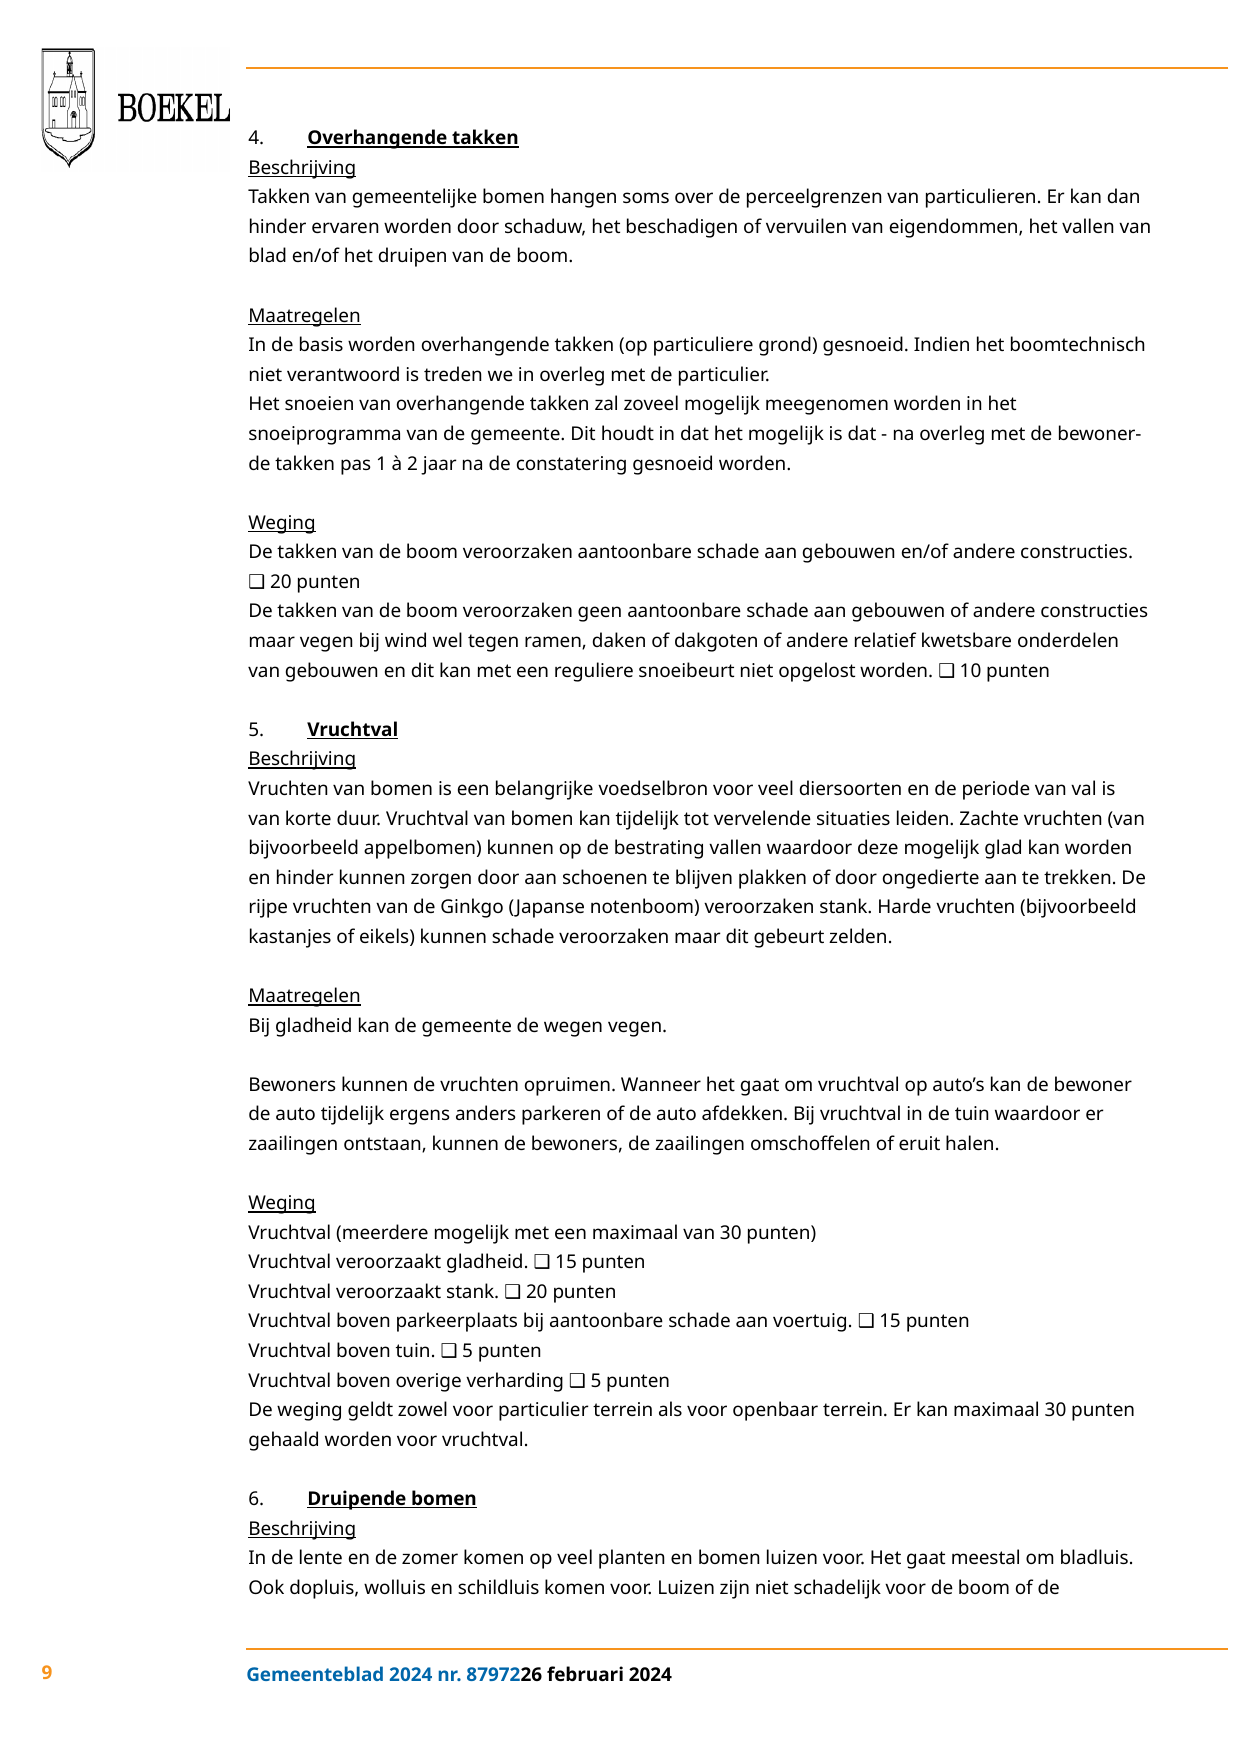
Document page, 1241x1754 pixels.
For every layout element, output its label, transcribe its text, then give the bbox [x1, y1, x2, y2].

list Vruchtval [248, 716, 1152, 742]
text In de lente en de zomer komen op veel planten en bomen luizen voor. Het gaat meestal om bladluis. Ook dopluis, wolluis en schildluis komen voor. Luizen zijn niet schadelijk voor de boom of de [248, 1544, 1152, 1600]
text Weging [248, 1189, 1152, 1215]
text Takken van gemeentelijke bomen hangen soms over de perceelgrenzen van particulieren. Er kan dan hinder ervaren worden door schaduw, het beschadigen of vervuilen van eigendommen, het vallen van blad en/of het druipen van de boom. [248, 183, 1152, 268]
text Bewoners kunnen de vruchten opruimen. Wanneer het gaat om vruchtval op auto’s kan de bewoner de auto tijdelijk ergens anders parkeren of de auto afdekken. Bij vruchtval in de tuin waardoor er zaailingen ontstaan, kunnen de bewoners, de zaailingen omschoffelen of eruit halen. [248, 1071, 1152, 1156]
text De takken van de boom veroorzaken aantoonbare schade aan gebouwen en/of andere constructies. ❑ 20 punten [248, 538, 1152, 594]
text Vruchtval veroorzaakt gladheid. ❑ 15 punten [248, 1248, 1152, 1274]
text Vruchtval boven tuin. ❑ 5 punten [248, 1337, 1152, 1363]
text Maatregelen [248, 982, 1152, 1008]
text Vruchten van bomen is een belangrijke voedselbron voor veel diersoorten en de periode van val is van korte duur. Vruchtval van bomen kan tijdelijk tot vervelende situaties leiden. Zachte vruchten (van bijvoorbeeld appelbomen) kunnen op de bestrating vallen waardoor deze mogelijk glad kan worden en hinder kunnen zorgen door aan schoenen te blijven plakken of door ongedierte aan te trekken. De rijpe vruchten van de Ginkgo (Japanse notenboom) veroorzaken stank. Harde vruchten (bijvoorbeeld kastanjes of eikels) kunnen schade veroorzaken maar dit gebeurt zelden. [248, 775, 1152, 949]
text Vruchtval veroorzaakt stank. ❑ 20 punten [248, 1278, 1152, 1304]
text De weging geldt zowel voor particulier terrein als voor openbaar terrein. Er kan maximaal 30 punten gehaald worden voor vruchtval. [248, 1396, 1152, 1452]
text Weging [248, 509, 1152, 535]
text Het snoeien van overhangende takken zal zoveel mogelijk meegenomen worden in het snoeiprogramma van de gemeente. Dit houdt in dat het mogelijk is dat - na overleg met de bewoner- de takken pas 1 à 2 jaar na de constatering gesnoeid worden. [248, 391, 1152, 476]
text Vruchtval boven parkeerplaats bij aantoonbare schade aan voertuig. ❑ 15 punten [248, 1308, 1152, 1333]
list Druipende bomen [248, 1485, 1152, 1511]
text De takken van de boom veroorzaken geen aantoonbare schade aan gebouwen of andere constructies maar vegen bij wind wel tegen ramen, daken of dakgoten of andere relatief kwetsbare onderdelen van gebouwen en dit kan met een reguliere snoeibeurt niet opgelost worden. ❑ 10 punten [248, 598, 1152, 683]
text Bij gladheid kan de gemeente de wegen vegen. [248, 1012, 1152, 1038]
text Beschrijving [248, 1515, 1152, 1541]
text Vruchtval boven overige verharding ❑ 5 punten [248, 1367, 1152, 1393]
text Beschrijving [248, 154, 1152, 180]
text Beschrijving [248, 746, 1152, 771]
picture [41, 47, 231, 172]
text Maatregelen [248, 302, 1152, 328]
list Overhangende takken [248, 124, 1152, 150]
text Vruchtval (meerdere mogelijk met een maximaal van 30 punten) [248, 1219, 1152, 1245]
text In de basis worden overhangende takken (op particuliere grond) gesnoeid. Indien het boomtechnisch niet verantwoord is treden we in overleg met de particulier. [248, 331, 1152, 387]
